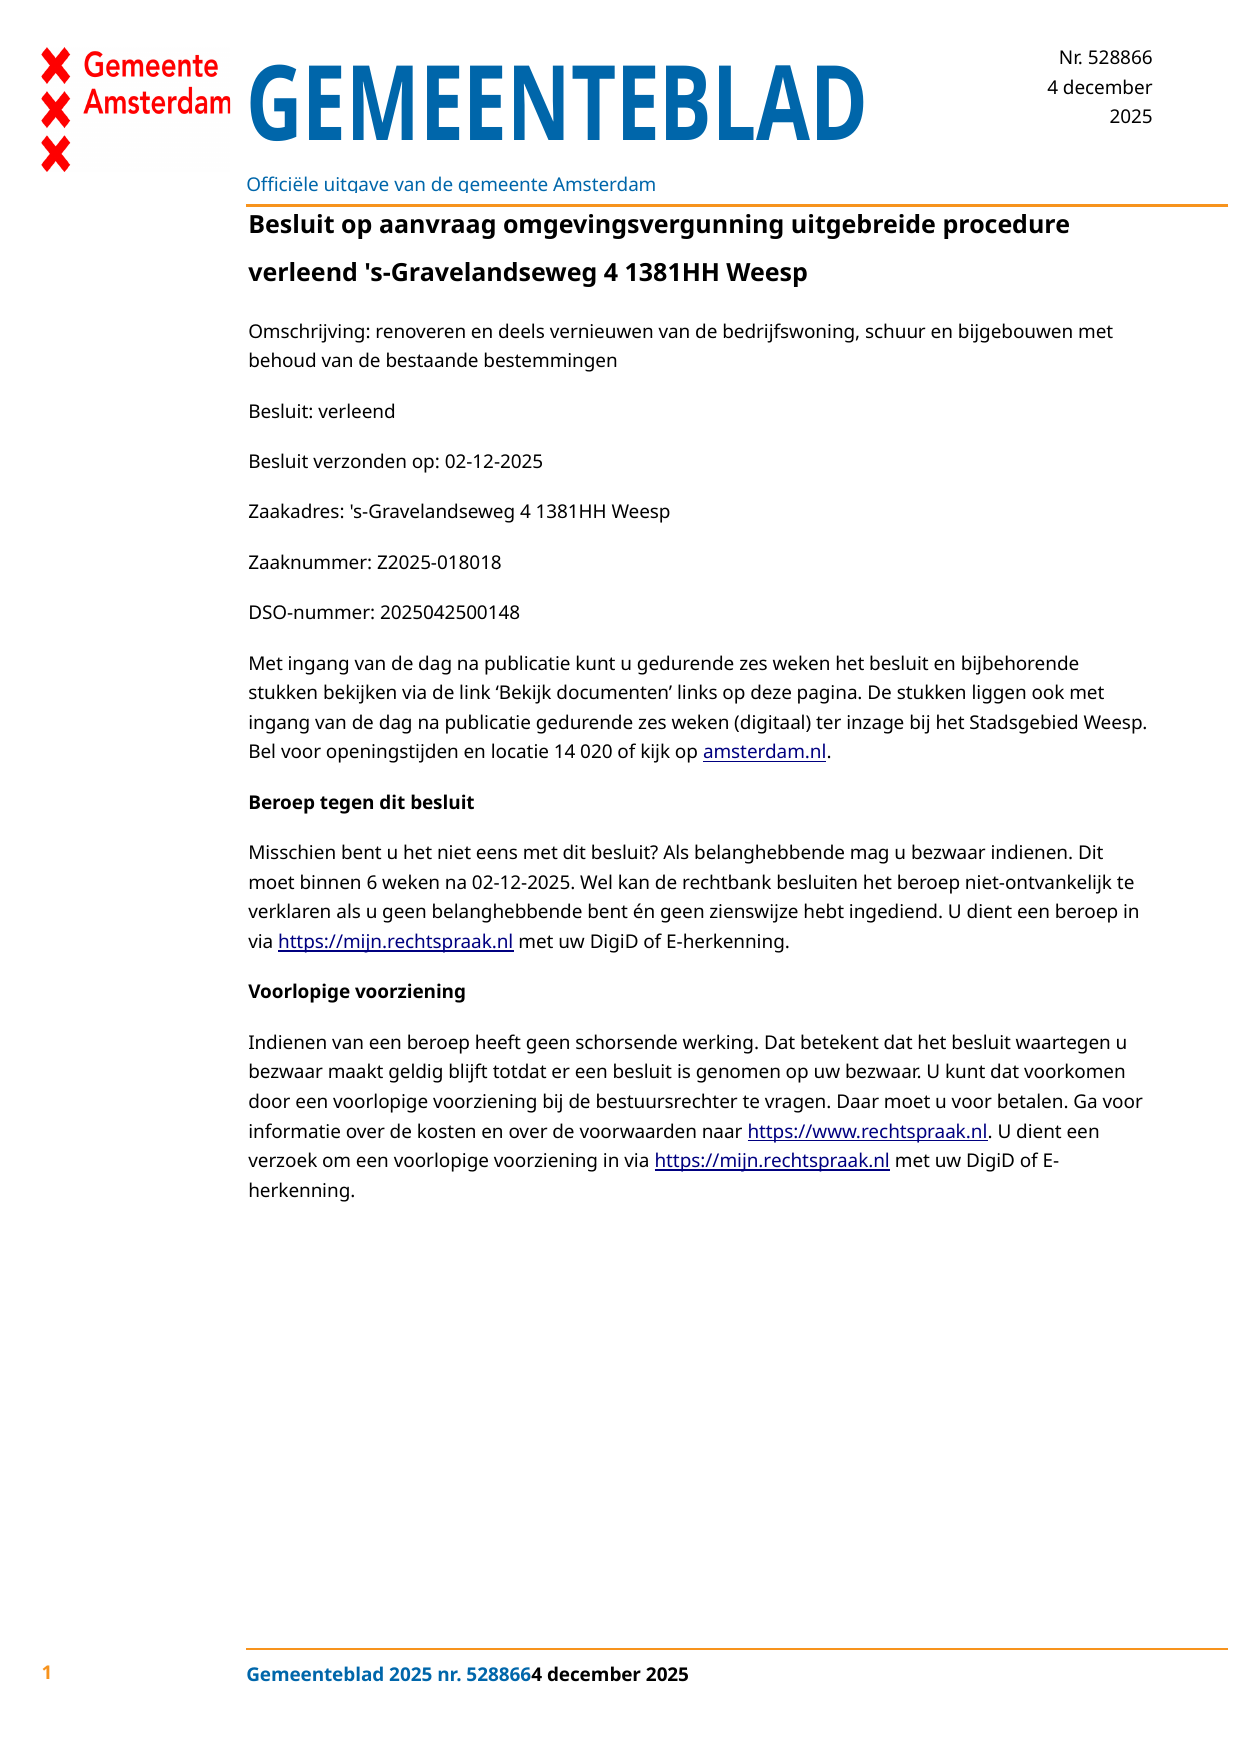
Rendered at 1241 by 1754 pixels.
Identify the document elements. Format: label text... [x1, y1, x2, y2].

text Met ingang van de dag na publicatie kunt u gedurende zes weken het besluit en bijbehorende stukken bekijken via de link ‘Bekijk documenten’ links op deze pagina. De stukken liggen ook met ingang van de dag na publicatie gedurende zes weken (digitaal) ter inzage bij het Stadsgebied Weesp. Bel voor openingstijden en locatie 14 020 of kijk op amsterdam.nl. [248, 650, 1152, 764]
text Beroep tegen dit besluit [248, 789, 1152, 815]
text Omschrijving: renoveren en deels vernieuwen van de bedrijfswoning, schuur en bijgebouwen met behoud van de bestaande bestemmingen [248, 318, 1152, 373]
text Besluit: verleend [248, 398, 1152, 424]
text Zaakadres: 's-Gravelandseweg 4 1381HH Weesp [248, 499, 1152, 524]
text Voorlopige voorziening [248, 979, 1152, 1004]
text Zaaknummer: Z2025-018018 [248, 549, 1152, 575]
text DSO-nummer: 2025042500148 [248, 599, 1152, 625]
picture [41, 47, 231, 172]
text Besluit op aanvraag omgevingsvergunning uitgebreide procedure verleend 's-Gravelandseweg 4 1381HH Weesp [248, 207, 1152, 288]
text Indienen van een beroep heeft geen schorsende werking. Dat betekent dat het besluit waartegen u bezwaar maakt geldig blijft totdat er een besluit is genomen op uw bezwaar. U kunt dat voorkomen door een voorlopige voorziening bij de bestuursrechter te vragen. Daar moet u voor betalen. Ga voor informatie over de kosten en over de voorwaarden naar https://www.rechtspraak.nl. U dient een verzoek om een voorlopige voorziening in via https://mijn.rechtspraak.nl met uw DigiD of E-herkenning. [248, 1029, 1152, 1203]
text Besluit verzonden op: 02-12-2025 [248, 448, 1152, 474]
text Misschien bent u het niet eens met dit besluit? Als belanghebbende mag u bezwaar indienen. Dit moet binnen 6 weken na 02-12-2025. Wel kan de rechtbank besluiten het beroep niet-ontvankelijk te verklaren als u geen belanghebbende bent én geen zienswijze hebt ingediend. U dient een beroep in via https://mijn.rechtspraak.nl met uw DigiD of E-herkenning. [248, 839, 1152, 954]
